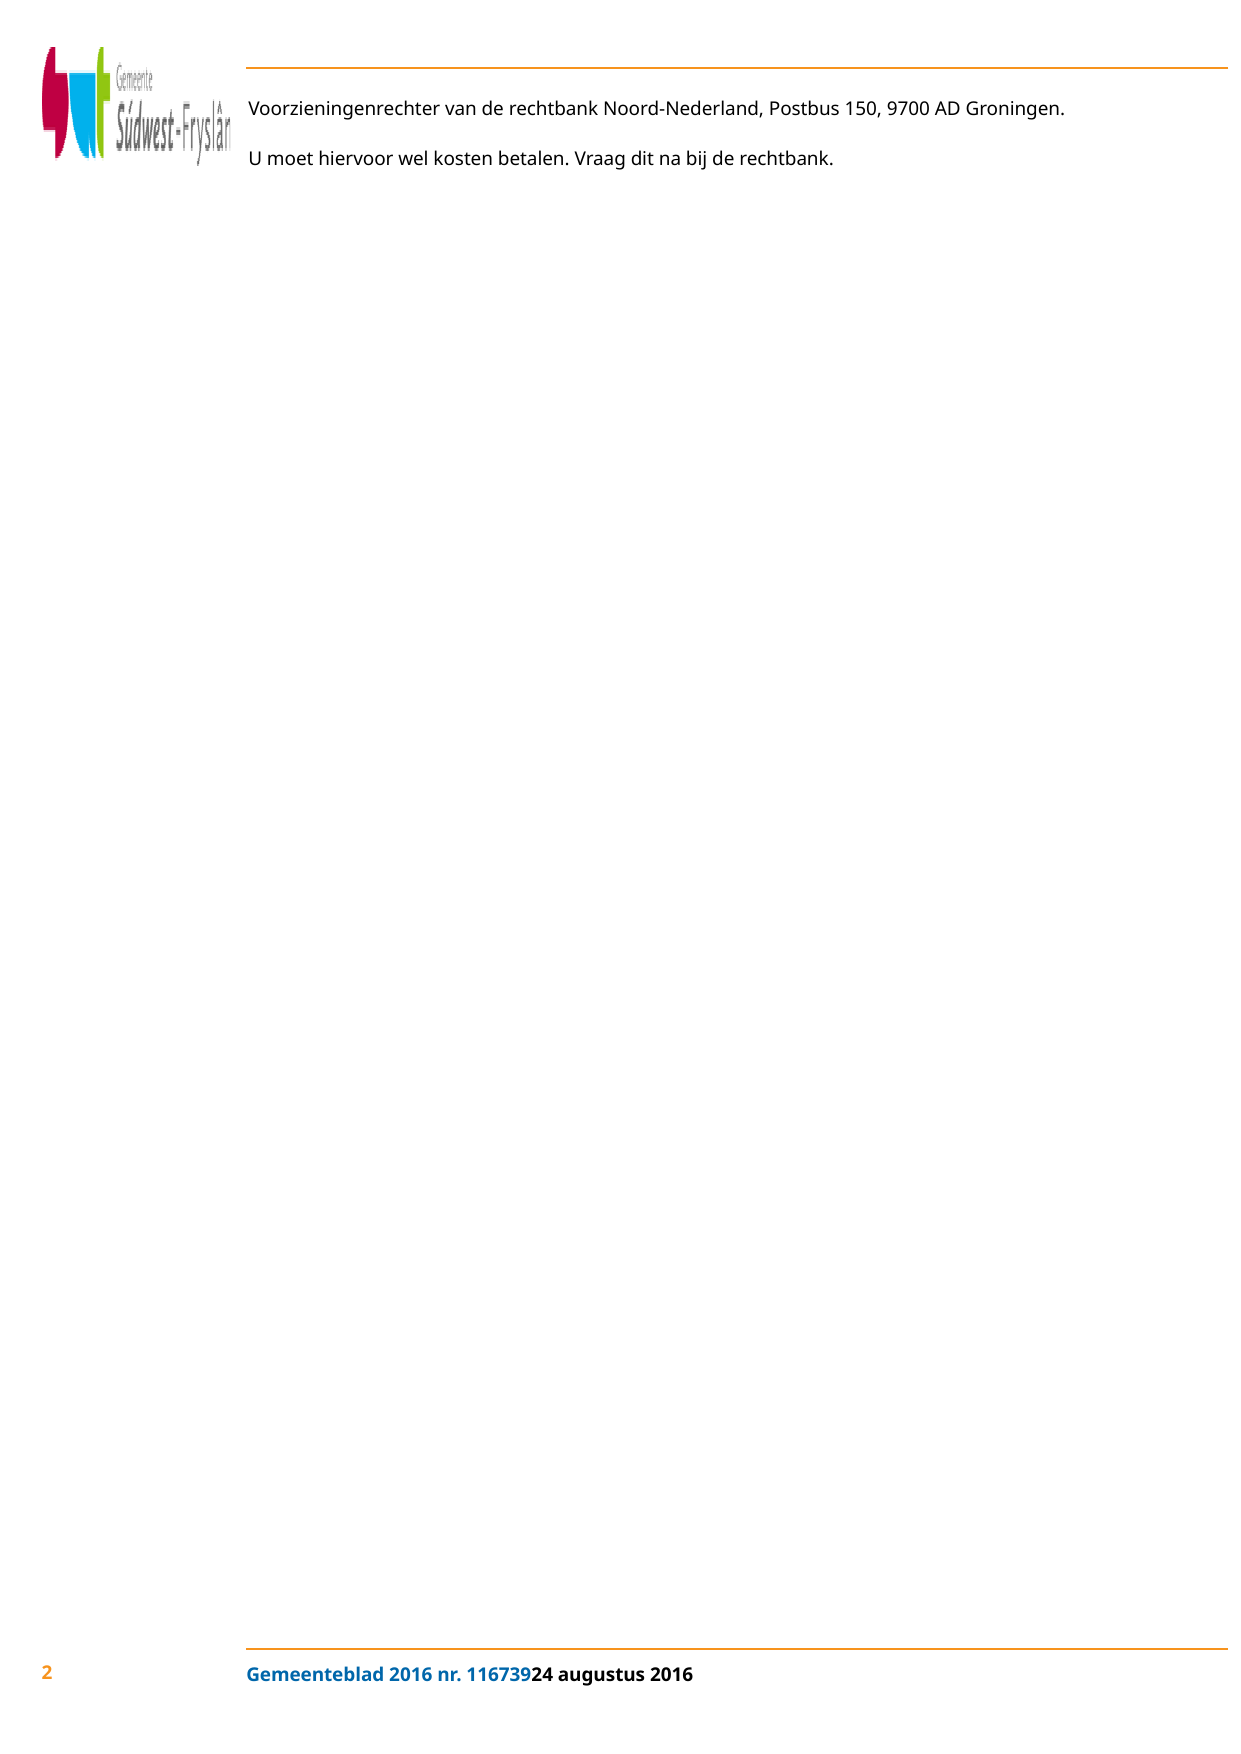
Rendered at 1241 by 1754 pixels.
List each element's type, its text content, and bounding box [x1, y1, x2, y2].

text U moet hiervoor wel kosten betalen. Vraag dit na bij de rechtbank. [248, 145, 1152, 171]
picture [41, 47, 231, 172]
text Voorzieningenrechter van de rechtbank Noord-Nederland, Postbus 150, 9700 AD Groningen. [248, 95, 1152, 121]
